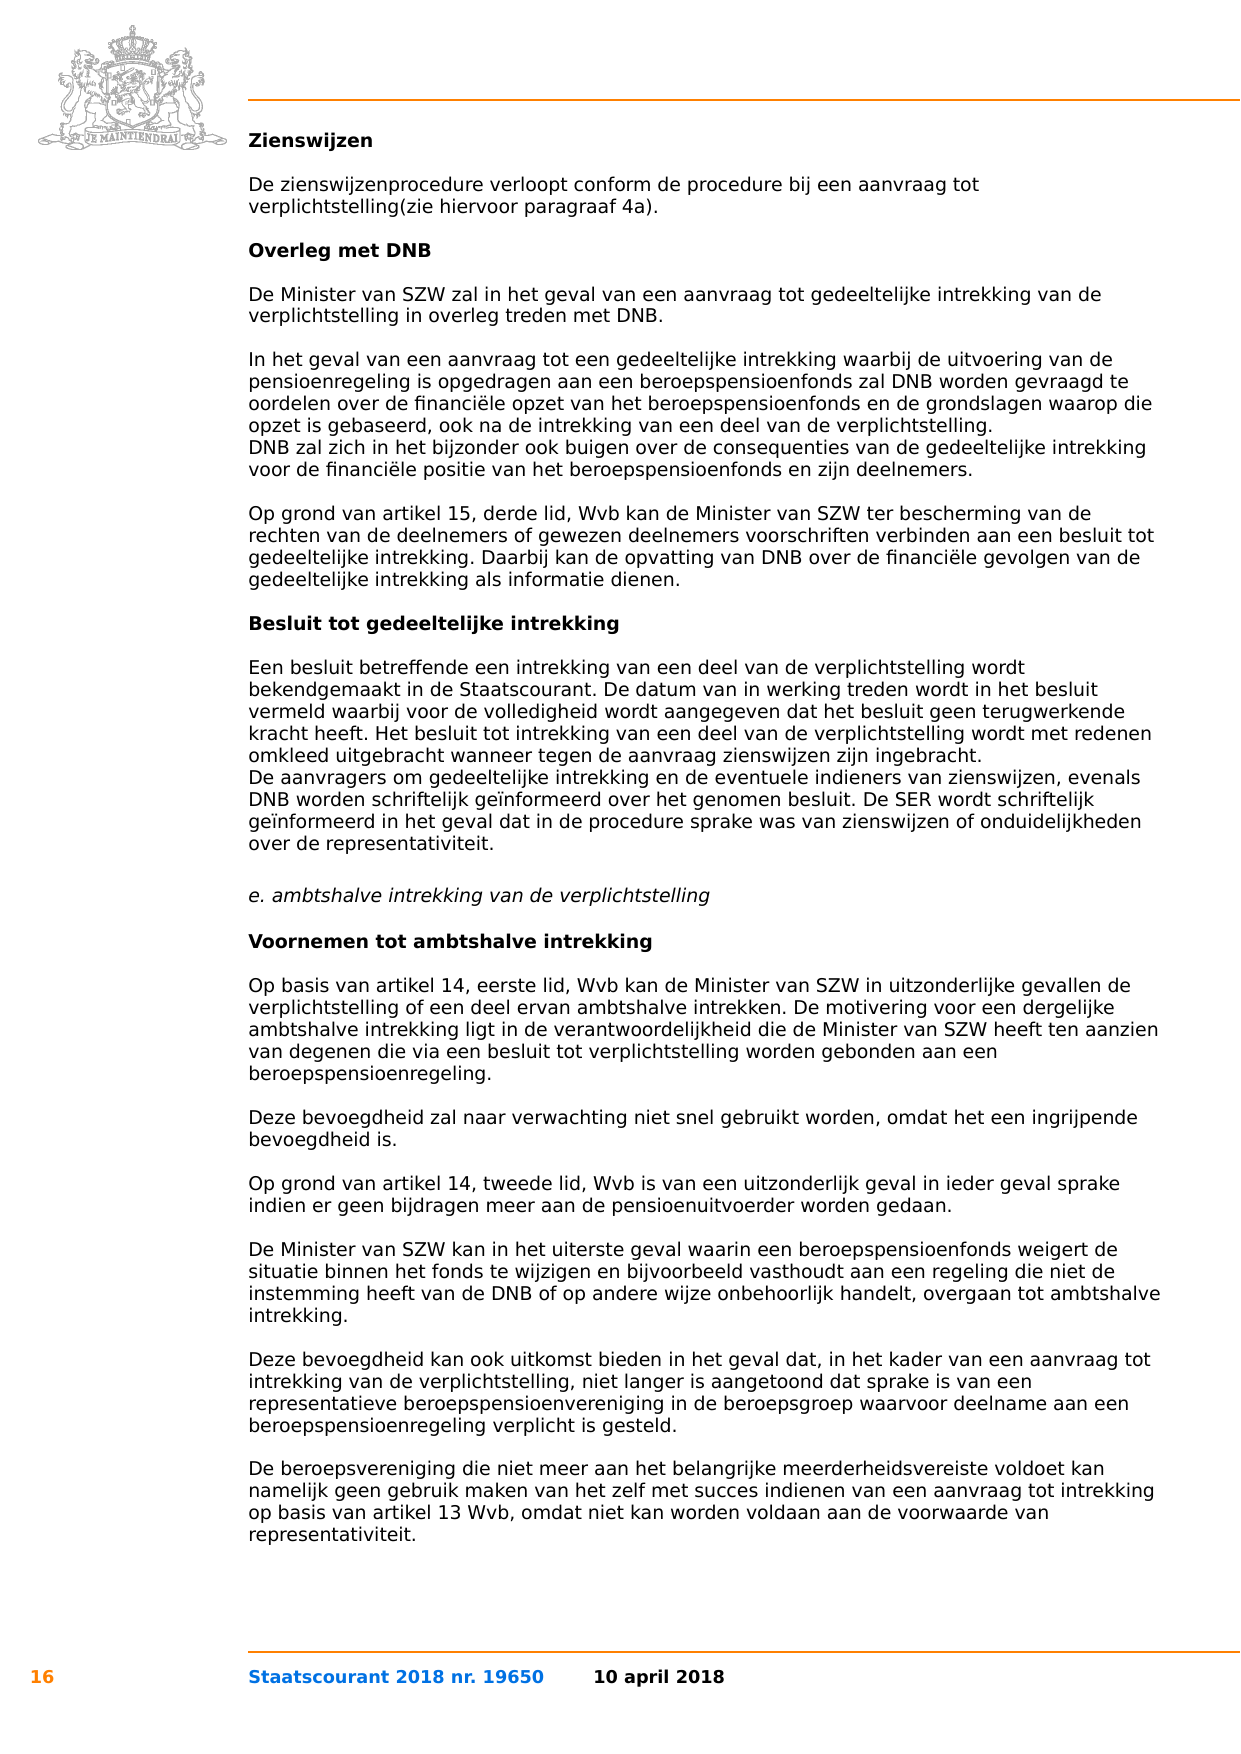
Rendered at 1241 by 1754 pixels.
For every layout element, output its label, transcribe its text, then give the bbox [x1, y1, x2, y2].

text Op grond van artikel 15, derde lid, Wvb kan de Minister van SZW ter bescherming van de rechten van de deelnemers of gewezen deelnemers voorschriften verbinden aan een besluit tot gedeeltelijke intrekking. Daarbij kan de opvatting van DNB over de financiële gevolgen van de gedeeltelijke intrekking als informatie dienen. [248, 503, 1163, 591]
text Op basis van artikel 14, eerste lid, Wvb kan de Minister van SZW in uitzonderlijke gevallen de verplichtstelling of een deel ervan ambtshalve intrekken. De motivering voor een dergelijke ambtshalve intrekking ligt in de verantwoordelijkheid die de Minister van SZW heeft ten aanzien van degenen die via een besluit tot verplichtstelling worden gebonden aan een beroepspensioenregeling. [248, 975, 1163, 1085]
text Op grond van artikel 14, tweede lid, Wvb is van een uitzonderlijk geval in ieder geval sprake indien er geen bijdragen meer aan de pensioenuitvoerder worden gedaan. [248, 1173, 1163, 1217]
text Deze bevoegdheid kan ook uitkomst bieden in het geval dat, in het kader van een aanvraag tot intrekking van de verplichtstelling, niet langer is aangetoond dat sprake is van een representatieve beroepspensioenvereniging in de beroepsgroep waarvoor deelname aan een beroepspensioenregeling verplicht is gesteld. [248, 1348, 1163, 1436]
text DNB zal zich in het bijzonder ook buigen over de consequenties van de gedeeltelijke intrekking voor de financiële positie van het beroepspensioenfonds en zijn deelnemers. [248, 437, 1163, 481]
text De beroepsvereniging die niet meer aan het belangrijke meerderheidsvereiste voldoet kan namelijk geen gebruik maken van het zelf met succes indienen van een aanvraag tot intrekking op basis van artikel 13 Wvb, omdat niet kan worden voldaan aan de voorwaarde van representativiteit. [248, 1458, 1163, 1546]
subtitle Voornemen tot ambtshalve intrekking [248, 931, 1163, 953]
text Deze bevoegdheid zal naar verwachting niet snel gebruikt worden, omdat het een ingrijpende bevoegdheid is. [248, 1107, 1163, 1151]
text De zienswijzenprocedure verloopt conform de procedure bij een aanvraag tot verplichtstelling(zie hiervoor paragraaf 4a). [248, 174, 1163, 218]
subtitle Overleg met DNB [248, 239, 1163, 262]
text Een besluit betreffende een intrekking van een deel van de verplichtstelling wordt bekendgemaakt in de Staatscourant. De datum van in werking treden wordt in het besluit vermeld waarbij voor de volledigheid wordt aangegeven dat het besluit geen terugwerkende kracht heeft. Het besluit tot intrekking van een deel van de verplichtstelling wordt met redenen omkleed uitgebracht wanneer tegen de aanvraag zienswijzen zijn ingebracht. [248, 657, 1163, 767]
subtitle Zienswijzen [248, 130, 1163, 152]
subtitle e. ambtshalve intrekking van de verplichtstelling [248, 884, 1163, 906]
subtitle Besluit tot gedeeltelijke intrekking [248, 613, 1163, 635]
text De Minister van SZW zal in het geval van een aanvraag tot gedeeltelijke intrekking van de verplichtstelling in overleg treden met DNB. [248, 283, 1163, 327]
text In het geval van een aanvraag tot een gedeeltelijke intrekking waarbij de uitvoering van de pensioenregeling is opgedragen aan een beroepspensioenfonds zal DNB worden gevraagd te oordelen over de financiële opzet van het beroepspensioenfonds en de grondslagen waarop die opzet is gebaseerd, ook na de intrekking van een deel van de verplichtstelling. [248, 349, 1163, 437]
text De Minister van SZW kan in het uiterste geval waarin een beroepspensioenfonds weigert de situatie binnen het fonds te wijzigen en bijvoorbeeld vasthoudt aan een regeling die niet de instemming heeft van de DNB of op andere wijze onbehoorlijk handelt, overgaan tot ambtshalve intrekking. [248, 1239, 1163, 1327]
text De aanvragers om gedeeltelijke intrekking en de eventuele indieners van zienswijzen, evenals DNB worden schriftelijk geïnformeerd over het genomen besluit. De SER wordt schriftelijk geïnformeerd in het geval dat in de procedure sprake was van zienswijzen of onduidelijkheden over de representativiteit. [248, 767, 1163, 854]
picture [38, 25, 227, 150]
